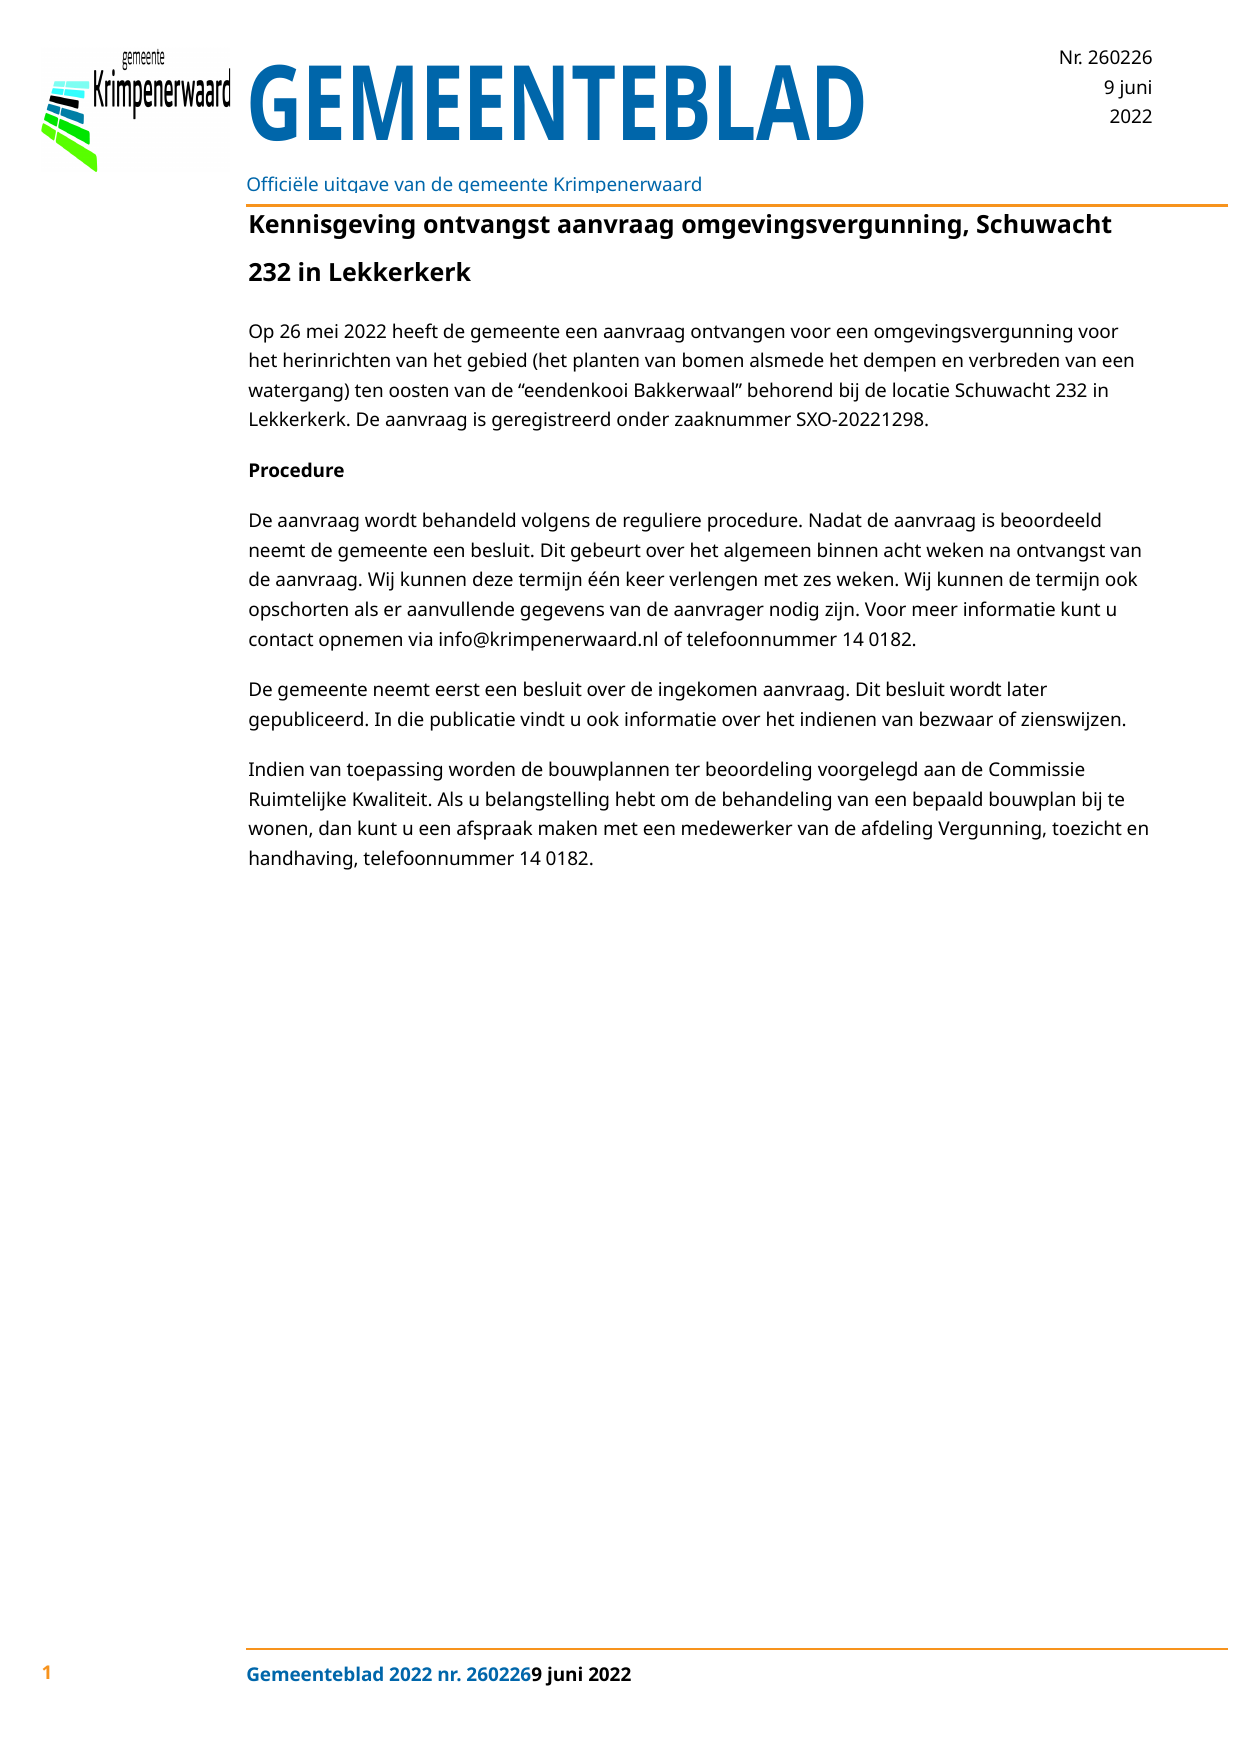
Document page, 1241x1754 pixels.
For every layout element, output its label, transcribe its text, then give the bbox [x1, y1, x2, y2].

text Procedure [248, 457, 1152, 483]
picture [41, 47, 231, 172]
text De gemeente neemt eerst een besluit over de ingekomen aanvraag. Dit besluit wordt later gepubliceerd. In die publicatie vindt u ook informatie over het indienen van bezwaar of zienswijzen. [248, 676, 1152, 732]
text Indien van toepassing worden de bouwplannen ter beoordeling voorgelegd aan de Commissie Ruimtelijke Kwaliteit. Als u belangstelling hebt om de behandeling van een bepaald bouwplan bij te wonen, dan kunt u een afspraak maken met een medewerker van de afdeling Vergunning, toezicht en handhaving, telefoonnummer 14 0182. [248, 756, 1152, 871]
text De aanvraag wordt behandeld volgens de reguliere procedure. Nadat de aanvraag is beoordeeld neemt de gemeente een besluit. Dit gebeurt over het algemeen binnen acht weken na ontvangst van de aanvraag. Wij kunnen deze termijn één keer verlengen met zes weken. Wij kunnen de termijn ook opschorten als er aanvullende gegevens van de aanvrager nodig zijn. Voor meer informatie kunt u contact opnemen via info@krimpenerwaard.nl of telefoonnummer 14 0182. [248, 507, 1152, 652]
text Op 26 mei 2022 heeft de gemeente een aanvraag ontvangen voor een omgevingsvergunning voor het herinrichten van het gebied (het planten van bomen alsmede het dempen en verbreden van een watergang) ten oosten van de “eendenkooi Bakkerwaal” behorend bij de locatie Schuwacht 232 in Lekkerkerk. De aanvraag is geregistreerd onder zaaknummer SXO-20221298. [248, 318, 1152, 432]
text Kennisgeving ontvangst aanvraag omgevingsvergunning, Schuwacht 232 in Lekkerkerk [248, 207, 1152, 288]
